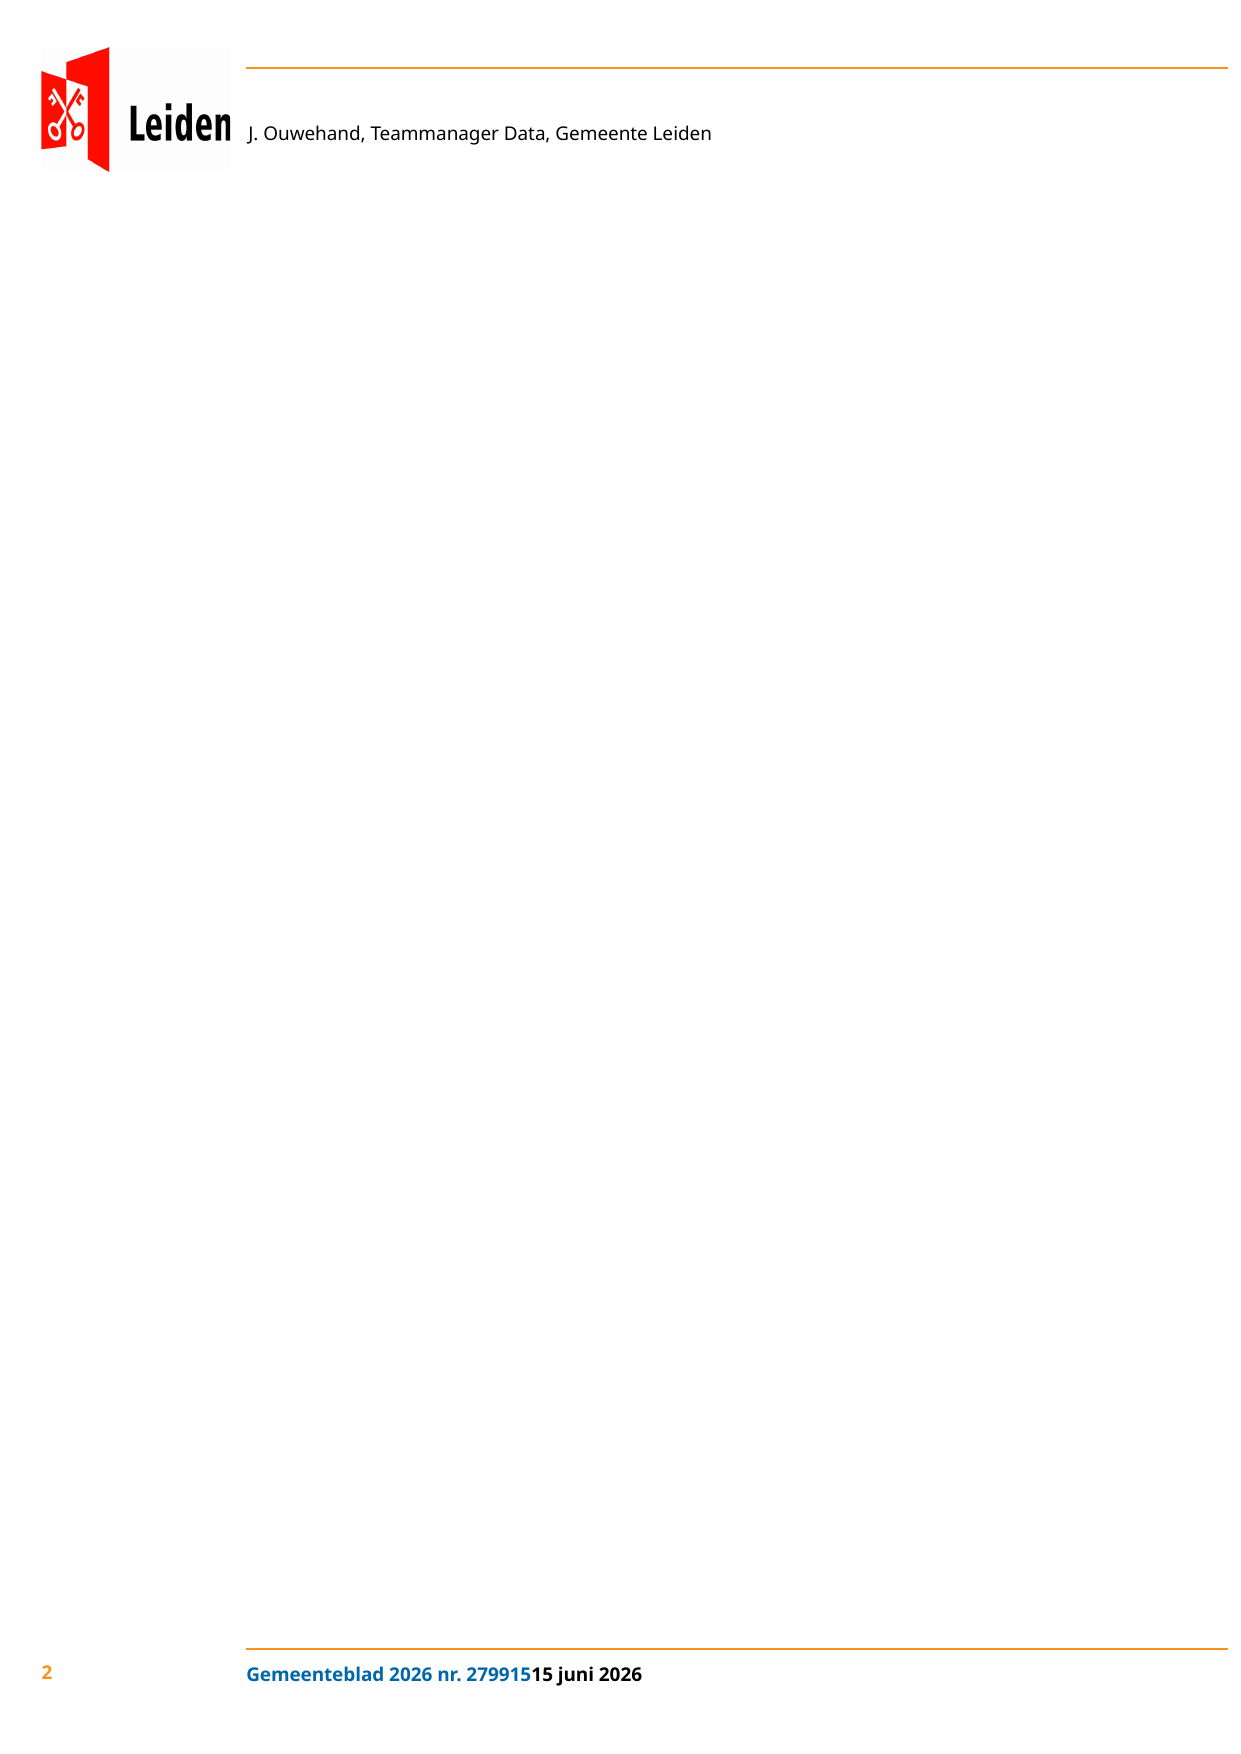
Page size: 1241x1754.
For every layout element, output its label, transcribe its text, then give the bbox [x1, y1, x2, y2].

text J. Ouwehand, Teammanager Data, Gemeente Leiden [248, 121, 1152, 146]
picture [41, 47, 231, 172]
